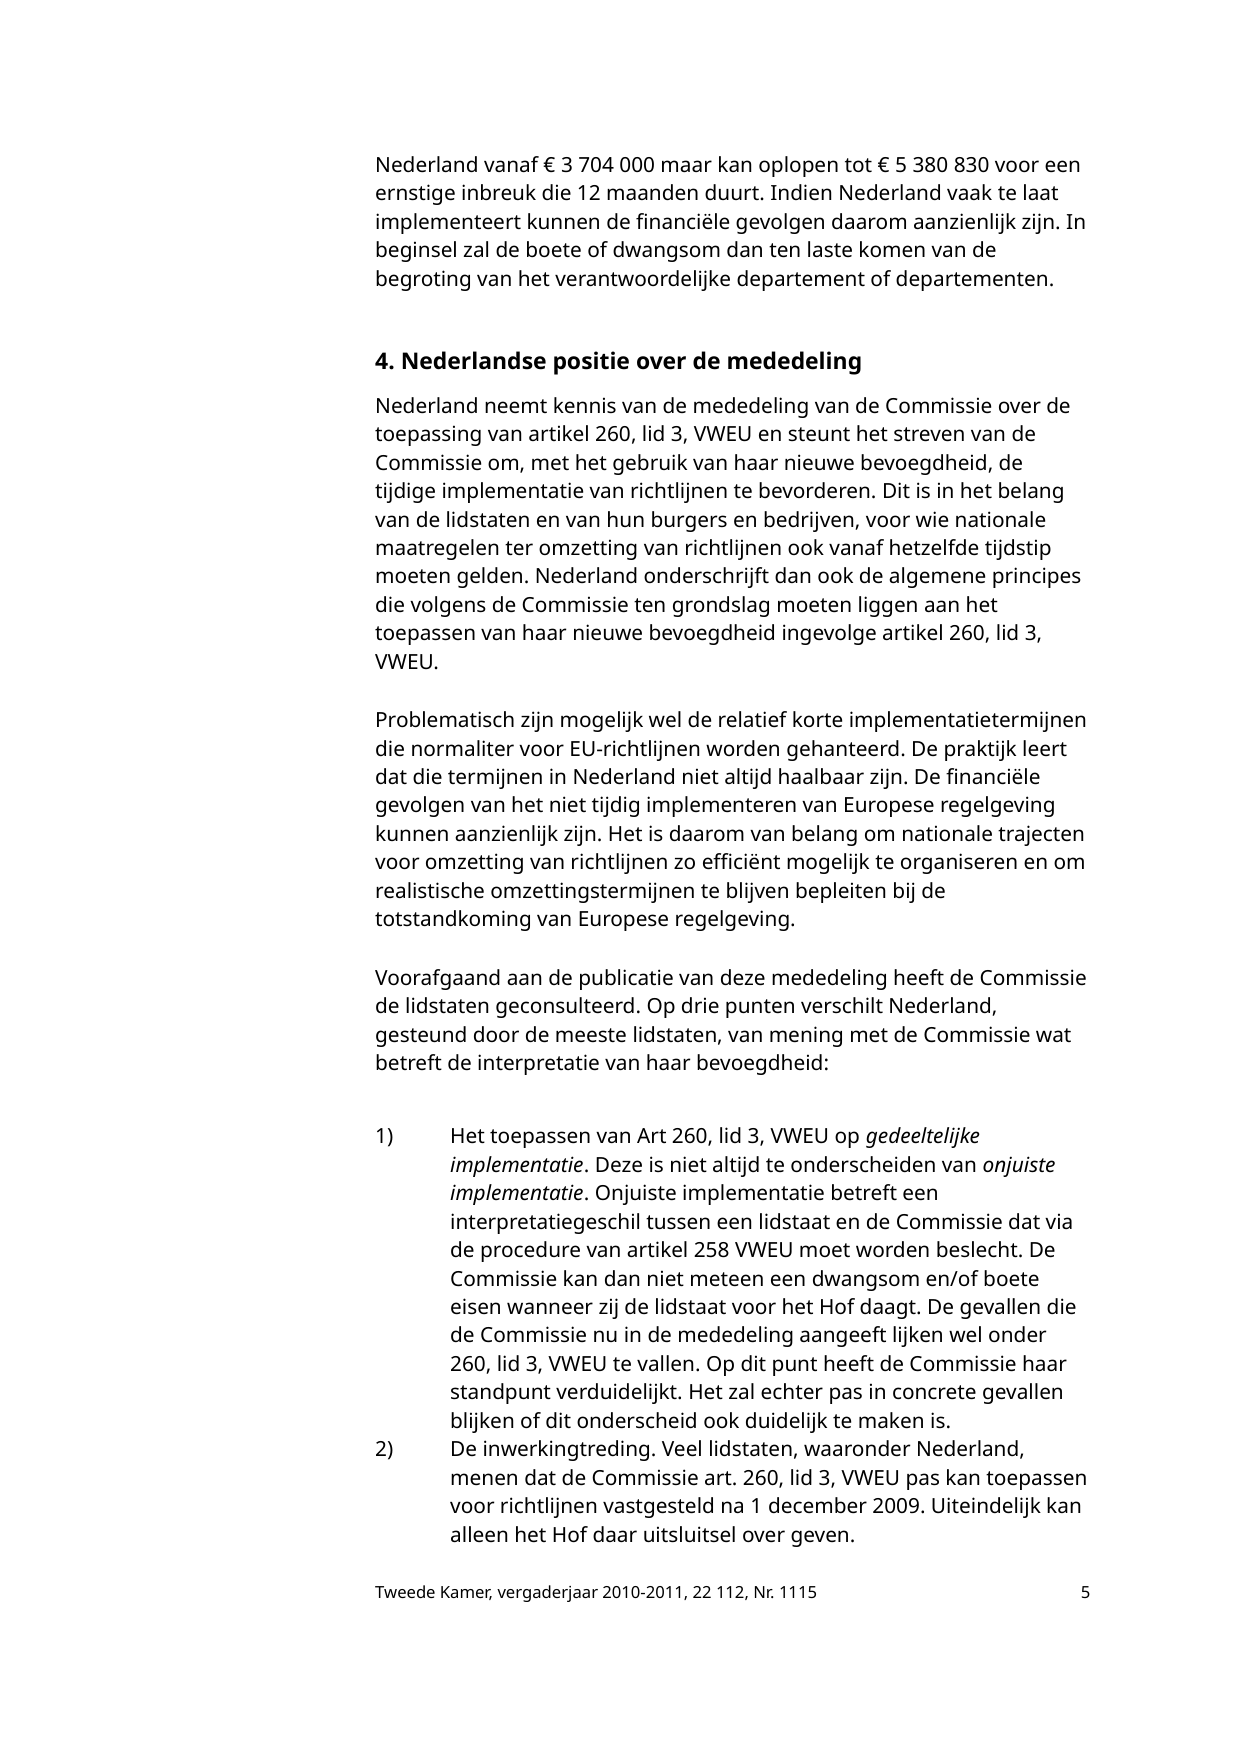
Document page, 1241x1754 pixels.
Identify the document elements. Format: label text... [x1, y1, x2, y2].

text Nederland vanaf € 3 704 000 maar kan oplopen tot € 5 380 830 voor een ernstige inbreuk die 12 maanden duurt. Indien Nederland vaak te laat implementeert kunnen de financiële gevolgen daarom aanzienlijk zijn. In beginsel zal de boete of dwangsom dan ten laste komen van de begroting van het verantwoordelijke departement of departementen. [375, 150, 1090, 292]
list Het toepassen van Art 260, lid 3, VWEU op gedeeltelijke implementatie. Deze is niet altijd te onderscheiden van onjuiste implementatie. Onjuiste implementatie betreft een interpretatiegeschil tussen een lidstaat en de Commissie dat via de procedure van artikel 258 VWEU moet worden beslecht. De Commissie kan dan niet meteen een dwangsom en/of boete eisen wanneer zij de lidstaat voor het Hof daagt. De gevallen die de Commissie nu in de mededeling aangeeft lijken wel onder 260, lid 3, VWEU te vallen. Op dit punt heeft de Commissie haar standpunt verduidelijkt. Het zal echter pas in concrete gevallen blijken of dit onderscheid ook duidelijk te maken is. [375, 1122, 1090, 1434]
text Nederland neemt kennis van de mededeling van de Commissie over de toepassing van artikel 260, lid 3, VWEU en steunt het streven van de Commissie om, met het gebruik van haar nieuwe bevoegdheid, de tijdige implementatie van richtlijnen te bevorderen. Dit is in het belang van de lidstaten en van hun burgers en bedrijven, voor wie nationale maatregelen ter omzetting van richtlijnen ook vanaf hetzelfde tijdstip moeten gelden. Nederland onderschrijft dan ook de algemene principes die volgens de Commissie ten grondslag moeten liggen aan het toepassen van haar nieuwe bevoegdheid ingevolge artikel 260, lid 3, VWEU. [375, 391, 1090, 675]
text Problematisch zijn mogelijk wel de relatief korte implementatietermijnen die normaliter voor EU-richtlijnen worden gehanteerd. De praktijk leert dat die termijnen in Nederland niet altijd haalbaar zijn. De financiële gevolgen van het niet tijdig implementeren van Europese regelgeving kunnen aanzienlijk zijn. Het is daarom van belang om nationale trajecten voor omzetting van richtlijnen zo efficiënt mogelijk te organiseren en om realistische omzettingstermijnen te blijven bepleiten bij de totstandkoming van Europese regelgeving. [375, 705, 1090, 933]
text Voorafgaand aan de publicatie van deze mededeling heeft de Commissie de lidstaten geconsulteerd. Op drie punten verschilt Nederland, gesteund door de meeste lidstaten, van mening met de Commissie wat betreft de interpretatie van haar bevoegdheid: [375, 963, 1090, 1077]
list De inwerkingtreding. Veel lidstaten, waaronder Nederland, menen dat de Commissie art. 260, lid 3, VWEU pas kan toepassen voor richtlijnen vastgesteld na 1 december 2009. Uiteindelijk kan alleen het Hof daar uitsluitsel over geven. [375, 1434, 1090, 1548]
subtitle 4. Nederlandse positie over de mededeling [375, 345, 1090, 376]
